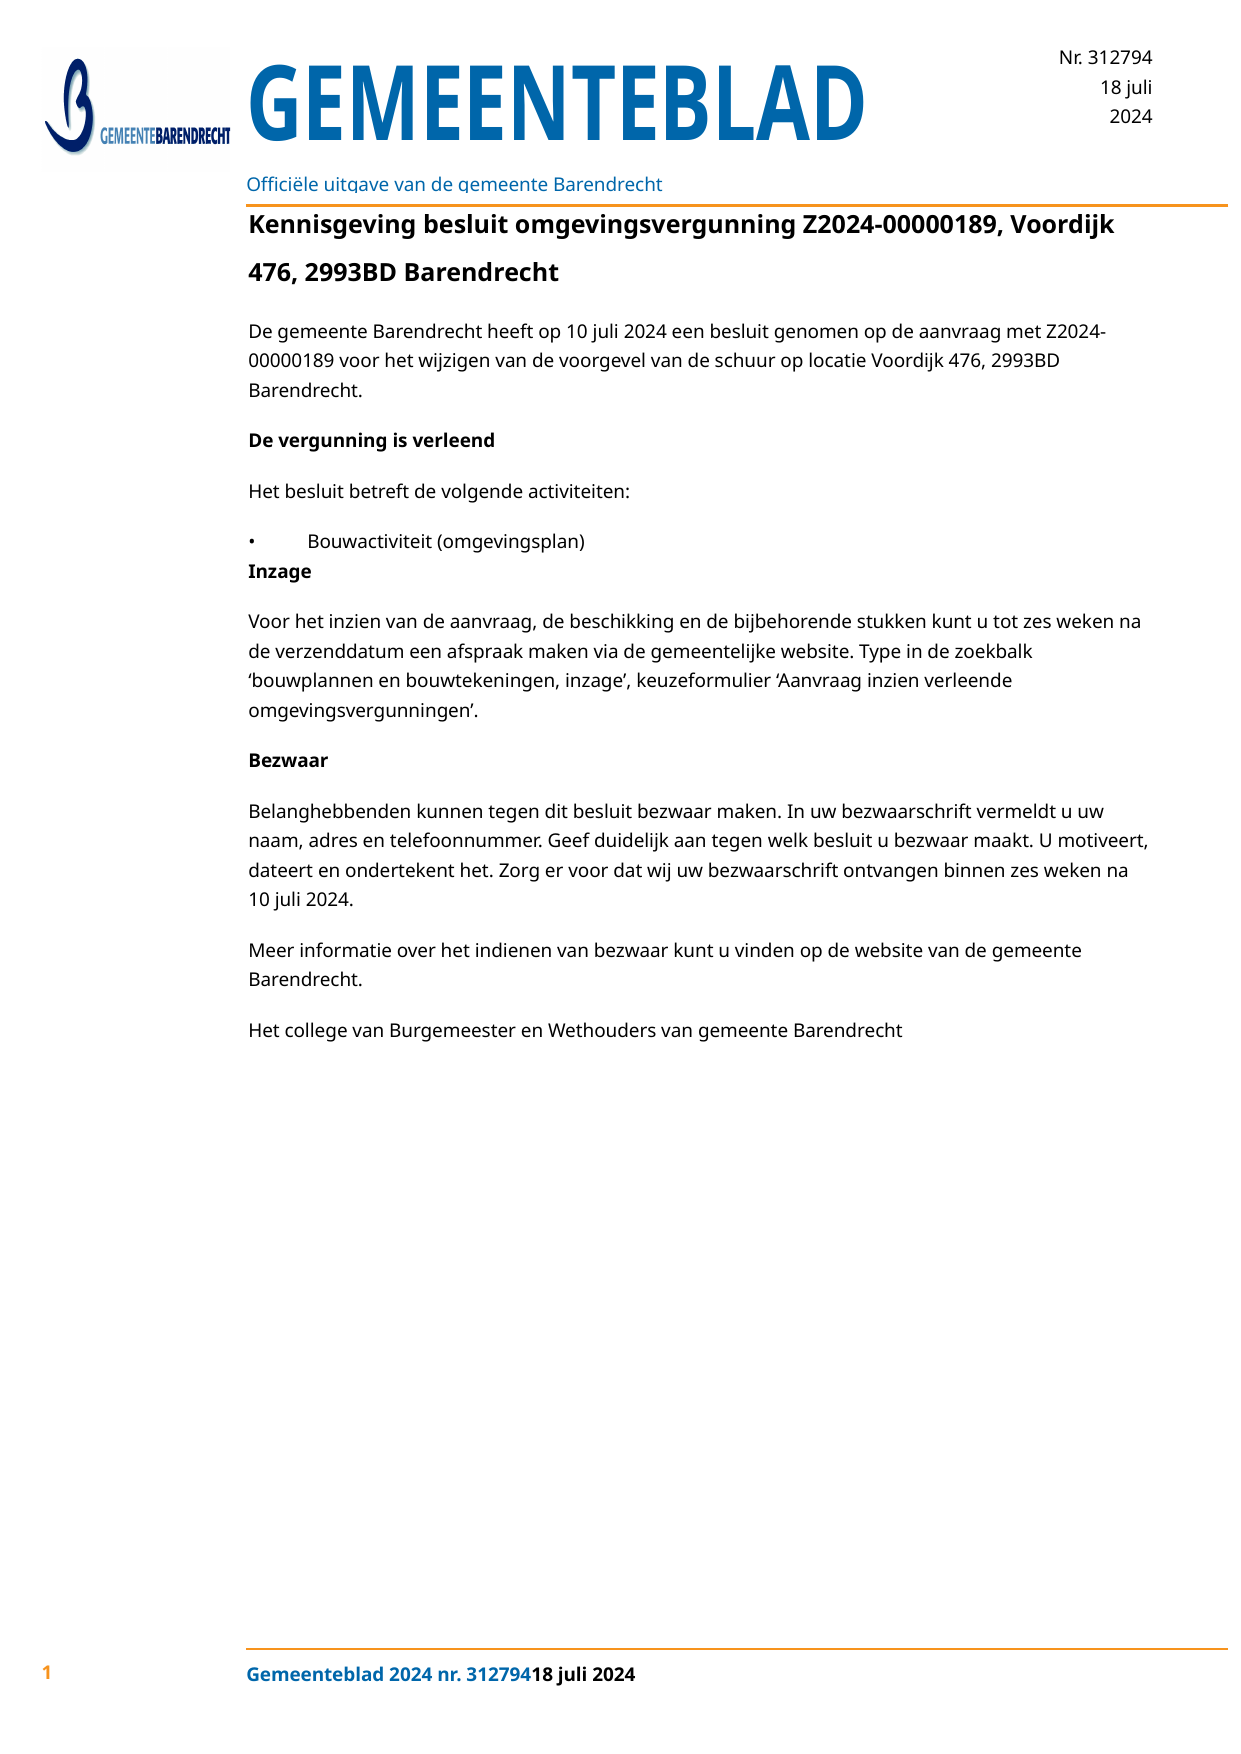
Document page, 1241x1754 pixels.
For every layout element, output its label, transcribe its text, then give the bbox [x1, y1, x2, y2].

text Voor het inzien van de aanvraag, de beschikking en de bijbehorende stukken kunt u tot zes weken na de verzenddatum een afspraak maken via de gemeentelijke website. Type in de zoekbalk ‘bouwplannen en bouwtekeningen, inzage’, keuzeformulier ‘Aanvraag inzien verleende omgevingsvergunningen’. [248, 608, 1152, 723]
text Bezwaar [248, 747, 1152, 773]
text De gemeente Barendrecht heeft op 10 juli 2024 een besluit genomen op de aanvraag met Z2024-00000189 voor het wijzigen van de voorgevel van de schuur op locatie Voordijk 476, 2993BD Barendrecht. [248, 318, 1152, 403]
text Het besluit betreft de volgende activiteiten: [248, 478, 1152, 504]
text Inzage [248, 558, 1152, 584]
picture [41, 47, 231, 172]
text Kennisgeving besluit omgevingsvergunning Z2024-00000189, Voordijk 476, 2993BD Barendrecht [248, 207, 1152, 288]
list Bouwactiviteit (omgevingsplan) [248, 528, 1152, 554]
text De vergunning is verleend [248, 427, 1152, 453]
text Meer informatie over het indienen van bezwaar kunt u vinden op de website van de gemeente Barendrecht. [248, 937, 1152, 992]
text Het college van Burgemeester en Wethouders van gemeente Barendrecht [248, 1017, 1152, 1043]
text Belanghebbenden kunnen tegen dit besluit bezwaar maken. In uw bezwaarschrift vermeldt u uw naam, adres en telefoonnummer. Geef duidelijk aan tegen welk besluit u bezwaar maakt. U motiveert, dateert en ondertekent het. Zorg er voor dat wij uw bezwaarschrift ontvangen binnen zes weken na 10 juli 2024. [248, 798, 1152, 912]
